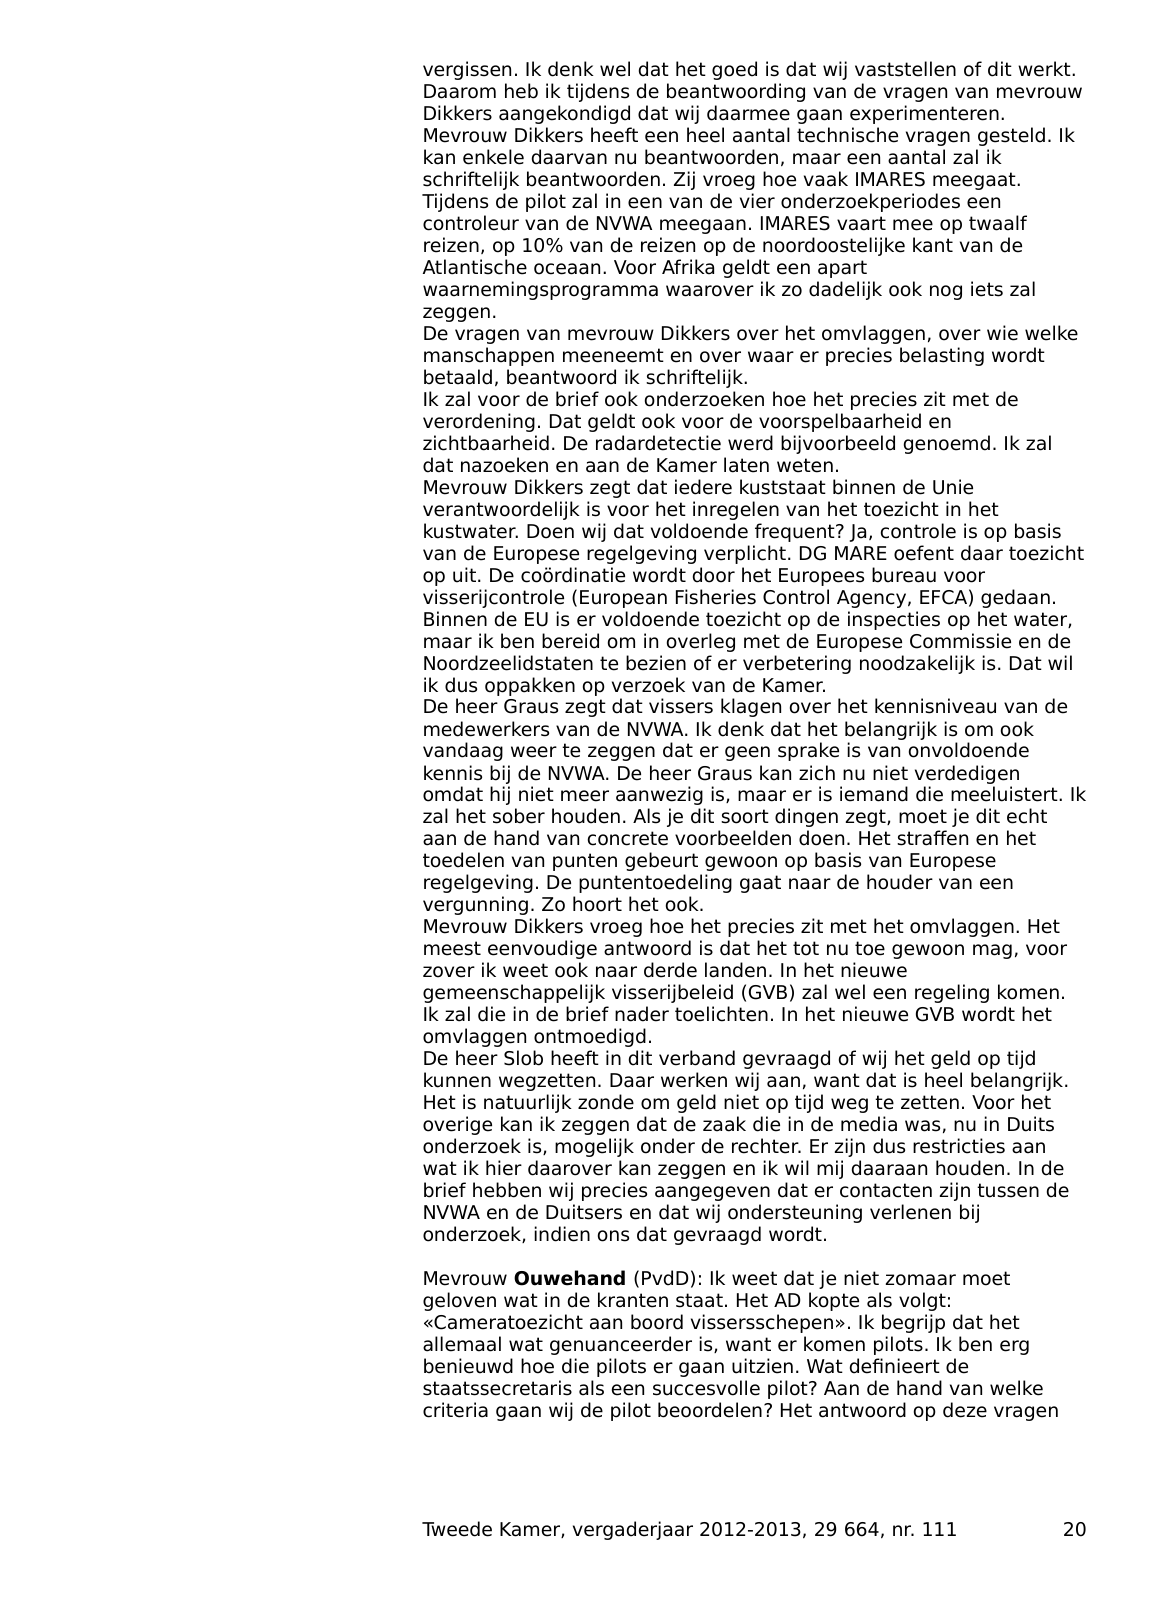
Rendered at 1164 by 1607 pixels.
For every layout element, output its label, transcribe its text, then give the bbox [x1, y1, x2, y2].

text Mevrouw Dikkers heeft een heel aantal technische vragen gesteld. Ik kan enkele daarvan nu beantwoorden, maar een aantal zal ik schriftelijk beantwoorden. Zij vroeg hoe vaak IMARES meegaat. Tijdens de pilot zal in een van de vier onderzoekperiodes een controleur van de NVWA meegaan. IMARES vaart mee op twaalf reizen, op 10% van de reizen op de noordoostelijke kant van de Atlantische oceaan. Voor Afrika geldt een apart waarnemingsprogramma waarover ik zo dadelijk ook nog iets zal zeggen. [422, 125, 1087, 323]
text Mevrouw Dikkers zegt dat iedere kuststaat binnen de Unie verantwoordelijk is voor het inregelen van het toezicht in het kustwater. Doen wij dat voldoende frequent? Ja, controle is op basis van de Europese regelgeving verplicht. DG MARE oefent daar toezicht op uit. De coördinatie wordt door het Europees bureau voor visserijcontrole (European Fisheries Control Agency, EFCA) gedaan. Binnen de EU is er voldoende toezicht op de inspecties op het water, maar ik ben bereid om in overleg met de Europese Commissie en de Noordzeelidstaten te bezien of er verbetering noodzakelijk is. Dat wil ik dus oppakken op verzoek van de Kamer. [422, 477, 1087, 696]
text Mevrouw Dikkers vroeg hoe het precies zit met het omvlaggen. Het meest eenvoudige antwoord is dat het tot nu toe gewoon mag, voor zover ik weet ook naar derde landen. In het nieuwe gemeenschappelijk visserijbeleid (GVB) zal wel een regeling komen. Ik zal die in de brief nader toelichten. In het nieuwe GVB wordt het omvlaggen ontmoedigd. [422, 916, 1087, 1048]
text Mevrouw Ouwehand (PvdD): Ik weet dat je niet zomaar moet geloven wat in de kranten staat. Het AD kopte als volgt: «Cameratoezicht aan boord vissersschepen». Ik begrijp dat het allemaal wat genuanceerder is, want er komen pilots. Ik ben erg benieuwd hoe die pilots er gaan uitzien. Wat definieert de staatssecretaris als een succesvolle pilot? Aan de hand van welke criteria gaan wij de pilot beoordelen? Het antwoord op deze vragen [422, 1268, 1087, 1422]
text De heer Slob heeft in dit verband gevraagd of wij het geld op tijd kunnen wegzetten. Daar werken wij aan, want dat is heel belangrijk. Het is natuurlijk zonde om geld niet op tijd weg te zetten. Voor het overige kan ik zeggen dat de zaak die in de media was, nu in Duits onderzoek is, mogelijk onder de rechter. Er zijn dus restricties aan wat ik hier daarover kan zeggen en ik wil mij daaraan houden. In de brief hebben wij precies aangegeven dat er contacten zijn tussen de NVWA en de Duitsers en dat wij ondersteuning verlenen bij onderzoek, indien ons dat gevraagd wordt. [422, 1048, 1087, 1246]
text De vragen van mevrouw Dikkers over het omvlaggen, over wie welke manschappen meeneemt en over waar er precies belasting wordt betaald, beantwoord ik schriftelijk. [422, 323, 1087, 389]
text Ik zal voor de brief ook onderzoeken hoe het precies zit met de verordening. Dat geldt ook voor de voorspelbaarheid en zichtbaarheid. De radardetectie werd bijvoorbeeld genoemd. Ik zal dat nazoeken en aan de Kamer laten weten. [422, 389, 1087, 477]
text vergissen. Ik denk wel dat het goed is dat wij vaststellen of dit werkt. Daarom heb ik tijdens de beantwoording van de vragen van mevrouw Dikkers aangekondigd dat wij daarmee gaan experimenteren. [422, 59, 1087, 125]
text De heer Graus zegt dat vissers klagen over het kennisniveau van de medewerkers van de NVWA. Ik denk dat het belangrijk is om ook vandaag weer te zeggen dat er geen sprake is van onvoldoende kennis bij de NVWA. De heer Graus kan zich nu niet verdedigen omdat hij niet meer aanwezig is, maar er is iemand die meeluistert. Ik zal het sober houden. Als je dit soort dingen zegt, moet je dit echt aan de hand van concrete voorbeelden doen. Het straffen en het toedelen van punten gebeurt gewoon op basis van Europese regelgeving. De puntentoedeling gaat naar de houder van een vergunning. Zo hoort het ook. [422, 696, 1087, 916]
